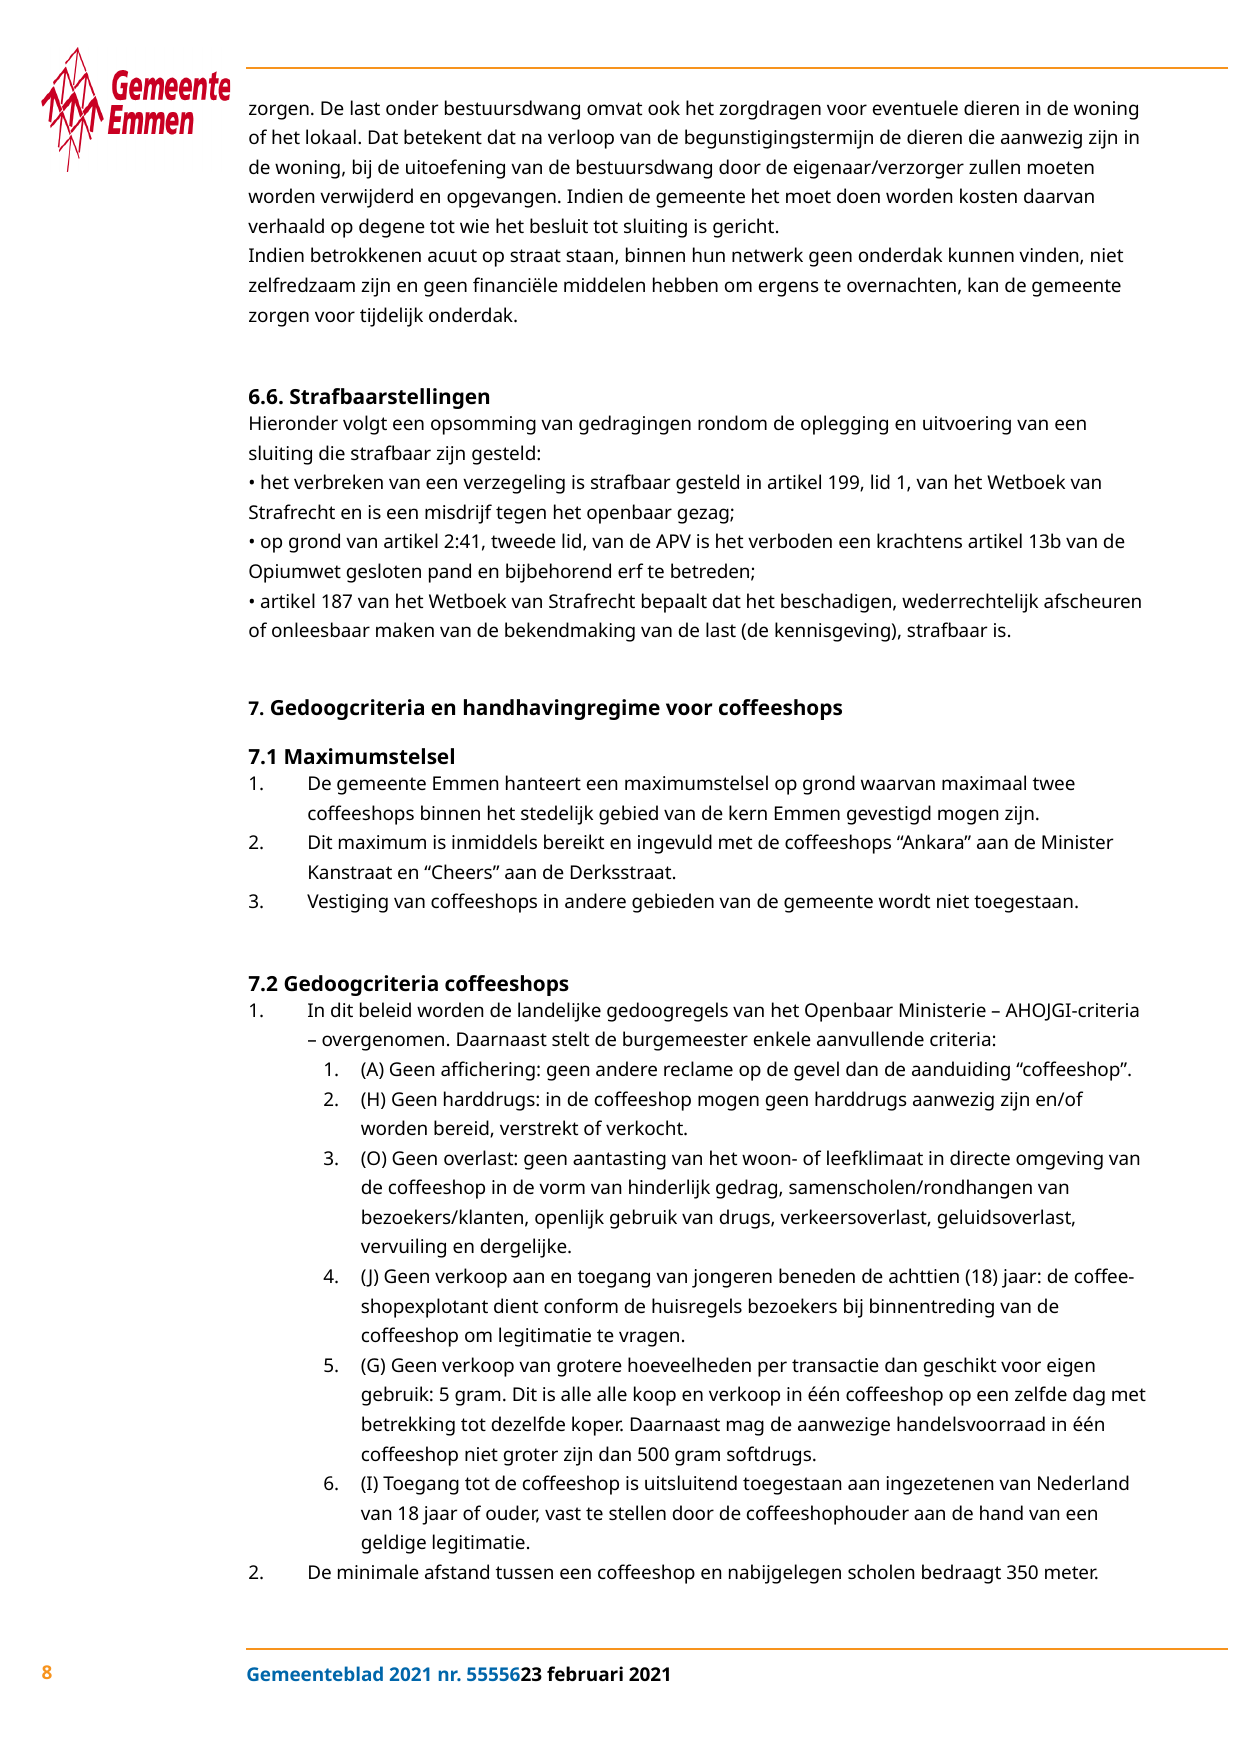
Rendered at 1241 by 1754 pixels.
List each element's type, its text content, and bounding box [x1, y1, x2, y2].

list In dit beleid worden de landelijke gedoogregels van het Openbaar Ministerie – AHOJGI-criteria – overgenomen. Daarnaast stelt de burgemeester enkele aanvullende criteria: [248, 997, 1152, 1052]
text Indien betrokkenen acuut op straat staan, binnen hun netwerk geen onderdak kunnen vinden, niet zelfredzaam zijn en geen financiële middelen hebben om ergens te overnachten, kan de gemeente zorgen voor tijdelijk onderdak. [248, 243, 1152, 328]
text Hieronder volgt een opsomming van gedragingen rondom de oplegging en uitvoering van een sluiting die strafbaar zijn gesteld: [248, 410, 1152, 466]
list (G) Geen verkoop van grotere hoeveelheden per transactie dan geschikt voor eigen gebruik: 5 gram. Dit is alle alle koop en verkoop in één coffeeshop op een zelfde dag met betrekking tot dezelfde koper. Daarnaast mag de aanwezige handelsvoorraad in één coffeeshop niet groter zijn dan 500 gram softdrugs. [323, 1352, 1152, 1467]
text • op grond van artikel 2:41, tweede lid, van de APV is het verboden een krachtens artikel 13b van de Opiumwet gesloten pand en bijbehorend erf te betreden; [248, 529, 1152, 584]
list (J) Geen verkoop aan en toegang van jongeren beneden de achttien (18) jaar: de coffee-shopexplotant dient conform de huisregels bezoekers bij binnentreding van de coffeeshop om legitimatie te vragen. [323, 1263, 1152, 1348]
list Dit maximum is inmiddels bereikt en ingevuld met de coffeeshops “Ankara” aan de Minister Kanstraat en “Cheers” aan de Derksstraat. [248, 829, 1152, 885]
text 7. Gedoogcriteria en handhavingregime voor coffeeshops [248, 693, 1152, 721]
list Vestiging van coffeeshops in andere gebieden van de gemeente wordt niet toegestaan. [248, 889, 1152, 914]
text zorgen. De last onder bestuursdwang omvat ook het zorgdragen voor eventuele dieren in de woning of het lokaal. Dat betekent dat na verloop van de begunstigingstermijn de dieren die aanwezig zijn in de woning, bij de uitoefening van de bestuursdwang door de eigenaar/verzorger zullen moeten worden verwijderd en opgevangen. Indien de gemeente het moet doen worden kosten daarvan verhaald op degene tot wie het besluit tot sluiting is gericht. [248, 95, 1152, 239]
text • artikel 187 van het Wetboek van Strafrecht bepaalt dat het beschadigen, wederrechtelijk afscheuren of onleesbaar maken van de bekendmaking van de last (de kennisgeving), strafbaar is. [248, 588, 1152, 643]
list De gemeente Emmen hanteert een maximumstelsel op grond waarvan maximaal twee coffeeshops binnen het stedelijk gebied van de kern Emmen gevestigd mogen zijn. [248, 770, 1152, 826]
text 7.2 Gedoogcriteria coffeeshops [248, 969, 1152, 997]
text 7.1 Maximumstelsel [248, 742, 1152, 770]
list De minimale afstand tussen een coffeeshop en nabijgelegen scholen bedraagt 350 meter. [248, 1559, 1152, 1585]
list (I) Toegang tot de coffeeshop is uitsluitend toegestaan aan ingezetenen van Nederland van 18 jaar of ouder, vast te stellen door de coffeeshophouder aan de hand van een geldige legitimatie. [323, 1470, 1152, 1555]
text 6.6. Strafbaarstellingen [248, 382, 1152, 410]
list (O) Geen overlast: geen aantasting van het woon- of leefklimaat in directe omgeving van de coffeeshop in de vorm van hinderlijk gedrag, samenscholen/rondhangen van bezoekers/klanten, openlijk gebruik van drugs, verkeersoverlast, geluidsoverlast, vervuiling en dergelijke. [323, 1145, 1152, 1259]
text • het verbreken van een verzegeling is strafbaar gesteld in artikel 199, lid 1, van het Wetboek van Strafrecht en is een misdrijf tegen het openbaar gezag; [248, 469, 1152, 525]
list (H) Geen harddrugs: in de coffeeshop mogen geen harddrugs aanwezig zijn en/of worden bereid, verstrekt of verkocht. [323, 1086, 1152, 1141]
list (A) Geen affichering: geen andere reclame op de gevel dan de aanduiding “coffeeshop”. [323, 1056, 1152, 1082]
picture [41, 47, 231, 172]
